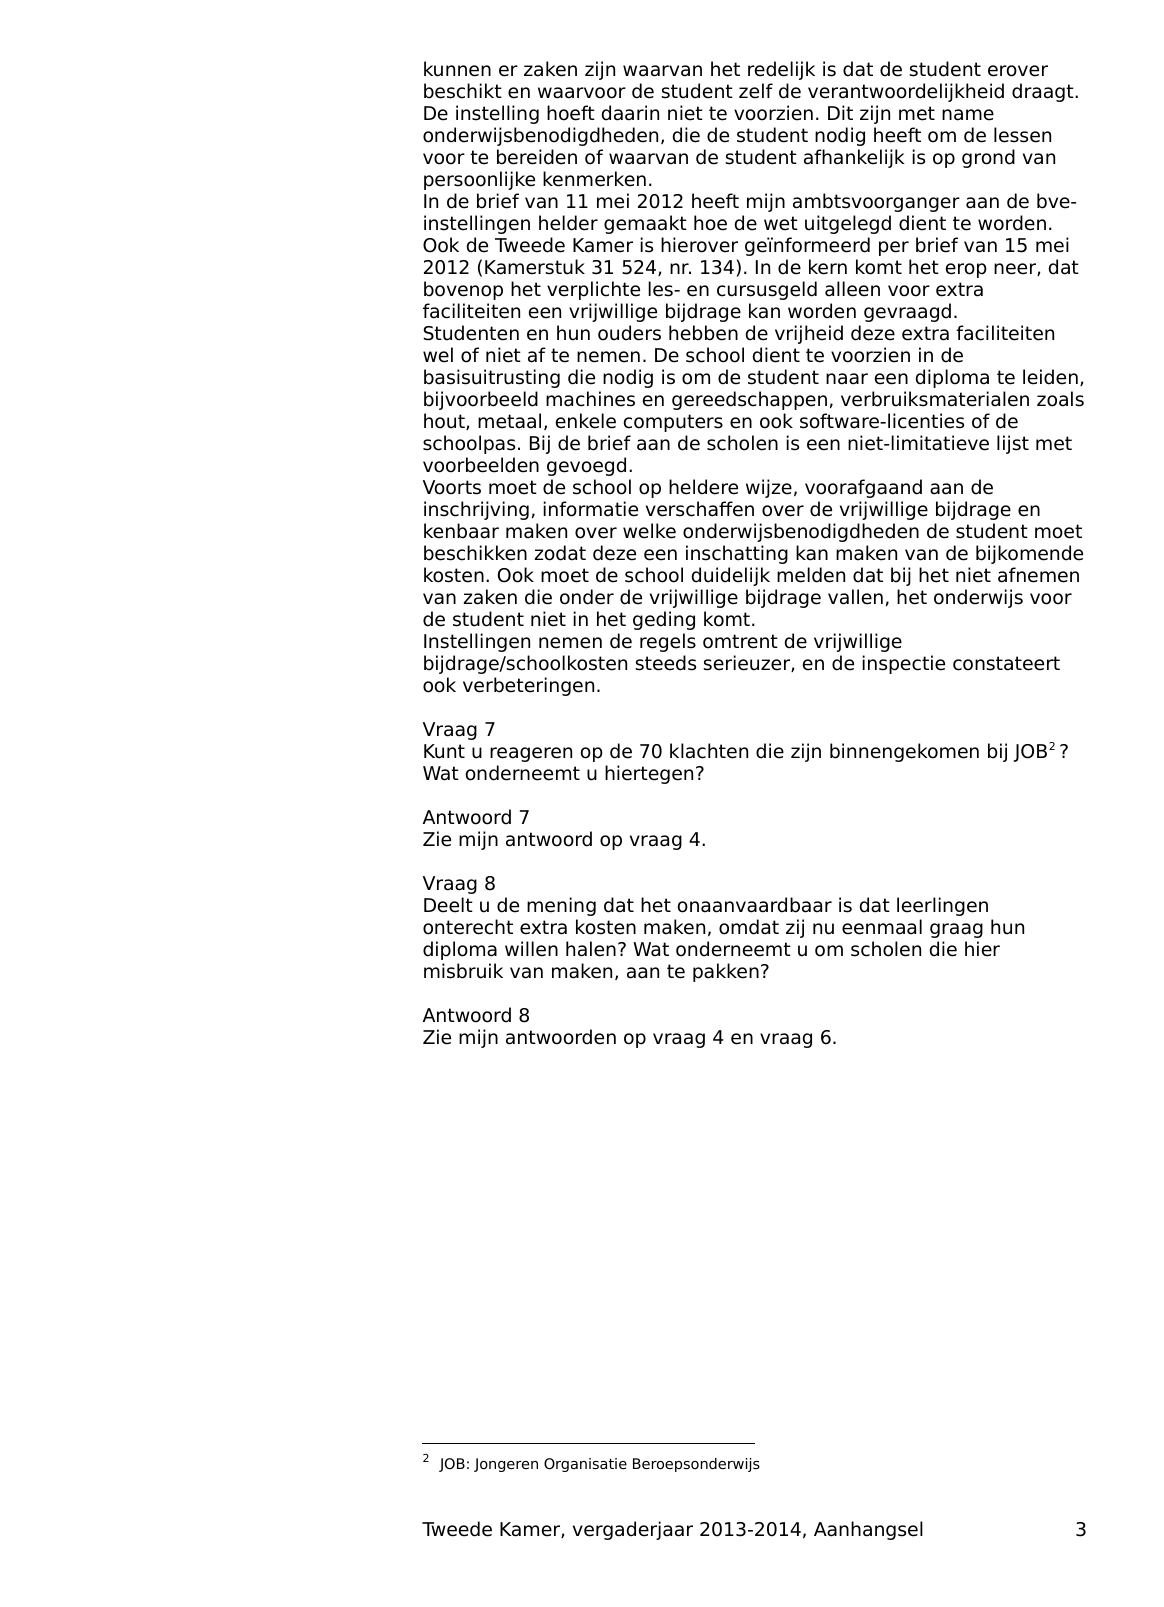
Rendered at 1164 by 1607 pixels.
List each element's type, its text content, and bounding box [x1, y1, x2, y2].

text Instellingen nemen de regels omtrent de vrijwillige bijdrage/schoolkosten steeds serieuzer, en de inspectie constateert ook verbeteringen. [422, 631, 1087, 696]
text kunnen er zaken zijn waarvan het redelijk is dat de student erover beschikt en waarvoor de student zelf de verantwoordelijkheid draagt. De instelling hoeft daarin niet te voorzien. Dit zijn met name onderwijsbenodigdheden, die de student nodig heeft om de lessen voor te bereiden of waarvan de student afhankelijk is op grond van persoonlijke kenmerken. [422, 59, 1087, 191]
text Zie mijn antwoorden op vraag 4 en vraag 6. [422, 1027, 1087, 1049]
text Antwoord 8 [422, 1005, 1087, 1027]
text Voorts moet de school op heldere wijze, voorafgaand aan de inschrijving, informatie verschaffen over de vrijwillige bijdrage en kenbaar maken over welke onderwijsbenodigdheden de student moet beschikken zodat deze een inschatting kan maken van de bijkomende kosten. Ook moet de school duidelijk melden dat bij het niet afnemen van zaken die onder de vrijwillige bijdrage vallen, het onderwijs voor de student niet in het geding komt. [422, 477, 1087, 631]
text Zie mijn antwoord op vraag 4. [422, 829, 1087, 851]
text Studenten en hun ouders hebben de vrijheid deze extra faciliteiten wel of niet af te nemen. De school dient te voorzien in de basisuitrusting die nodig is om de student naar een diploma te leiden, bijvoorbeeld machines en gereedschappen, verbruiksmaterialen zoals hout, metaal, enkele computers en ook software-licenties of de schoolpas. Bij de brief aan de scholen is een niet-limitatieve lijst met voorbeelden gevoegd. [422, 323, 1087, 477]
text Vraag 8 [422, 873, 1087, 895]
text Vraag 7 [422, 719, 1087, 741]
text Antwoord 7 [422, 807, 1087, 829]
text Kunt u reageren op de 70 klachten die zijn binnengekomen bij JOB? Wat onderneemt u hiertegen? [422, 741, 1087, 784]
text JOB: Jongeren Organisatie Beroepsonderwijs [422, 1452, 1087, 1474]
text In de brief van 11 mei 2012 heeft mijn ambtsvoorganger aan de bve-instellingen helder gemaakt hoe de wet uitgelegd dient te worden. Ook de Tweede Kamer is hierover geïnformeerd per brief van 15 mei 2012 (Kamerstuk 31 524, nr. 134). In de kern komt het erop neer, dat bovenop het verplichte les- en cursusgeld alleen voor extra faciliteiten een vrijwillige bijdrage kan worden gevraagd. [422, 191, 1087, 323]
text Deelt u de mening dat het onaanvaardbaar is dat leerlingen onterecht extra kosten maken, omdat zij nu eenmaal graag hun diploma willen halen? Wat onderneemt u om scholen die hier misbruik van maken, aan te pakken? [422, 895, 1087, 983]
